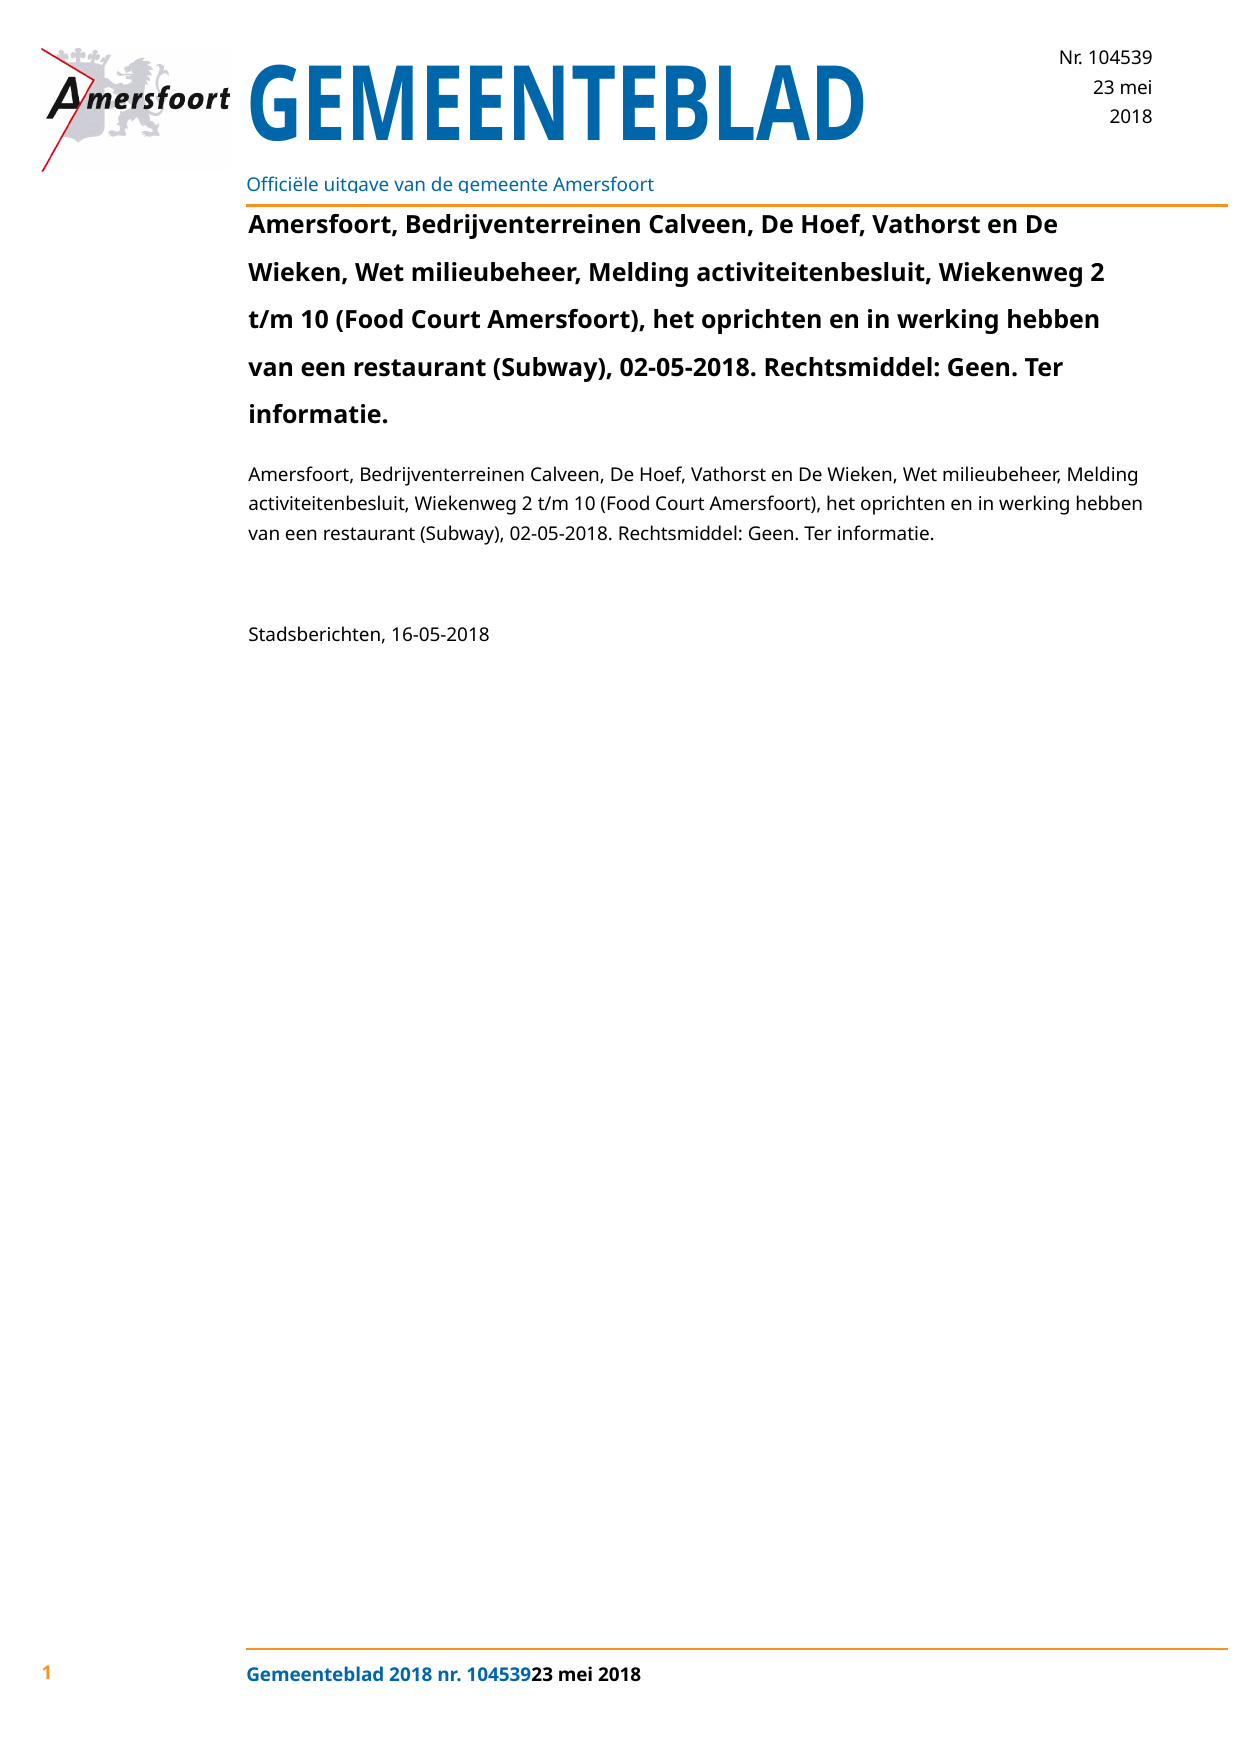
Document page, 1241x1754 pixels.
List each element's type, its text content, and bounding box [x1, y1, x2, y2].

text Amersfoort, Bedrijventerreinen Calveen, De Hoef, Vathorst en De Wieken, Wet milieubeheer, Melding activiteitenbesluit, Wiekenweg 2 t/m 10 (Food Court Amersfoort), het oprichten en in werking hebben van een restaurant (Subway), 02-05-2018. Rechtsmiddel: Geen. Ter informatie. [248, 207, 1152, 431]
picture [41, 47, 231, 172]
text Stadsberichten, 16-05-2018 [248, 621, 1152, 646]
text Amersfoort, Bedrijventerreinen Calveen, De Hoef, Vathorst en De Wieken, Wet milieubeheer, Melding activiteitenbesluit, Wiekenweg 2 t/m 10 (Food Court Amersfoort), het oprichten en in werking hebben van een restaurant (Subway), 02-05-2018. Rechtsmiddel: Geen. Ter informatie. [248, 461, 1152, 546]
